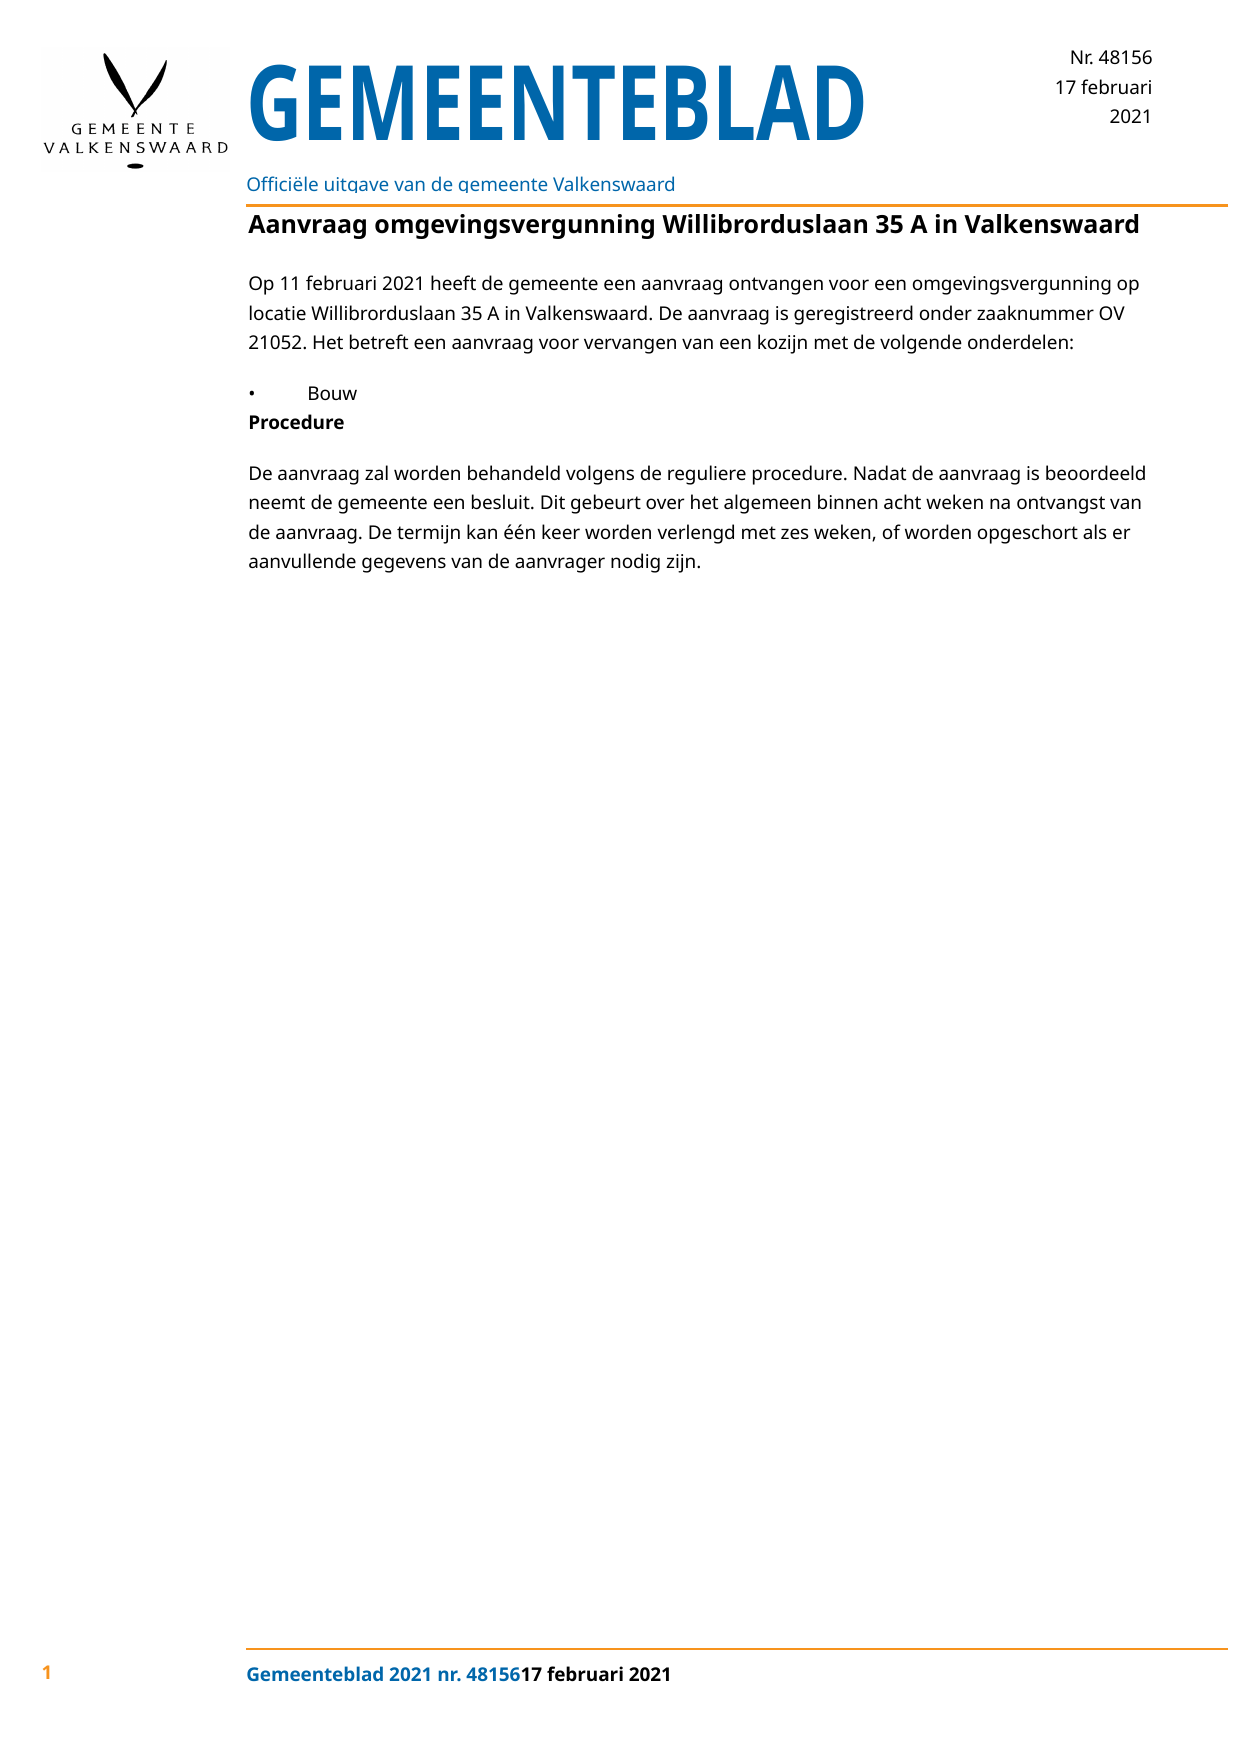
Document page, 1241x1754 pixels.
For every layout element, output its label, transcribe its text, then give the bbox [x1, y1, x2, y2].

text Op 11 februari 2021 heeft de gemeente een aanvraag ontvangen voor een omgevingsvergunning op locatie Willibrorduslaan 35 A in Valkenswaard. De aanvraag is geregistreerd onder zaaknummer OV 21052. Het betreft een aanvraag voor vervangen van een kozijn met de volgende onderdelen: [248, 270, 1152, 355]
list Bouw [248, 380, 1152, 406]
picture [41, 47, 231, 172]
text Aanvraag omgevingsvergunning Willibrorduslaan 35 A in Valkenswaard [248, 207, 1152, 241]
text De aanvraag zal worden behandeld volgens de reguliere procedure. Nadat de aanvraag is beoordeeld neemt de gemeente een besluit. Dit gebeurt over het algemeen binnen acht weken na ontvangst van de aanvraag. De termijn kan één keer worden verlengd met zes weken, of worden opgeschort als er aanvullende gegevens van de aanvrager nodig zijn. [248, 460, 1152, 574]
text Procedure [248, 409, 1152, 435]
